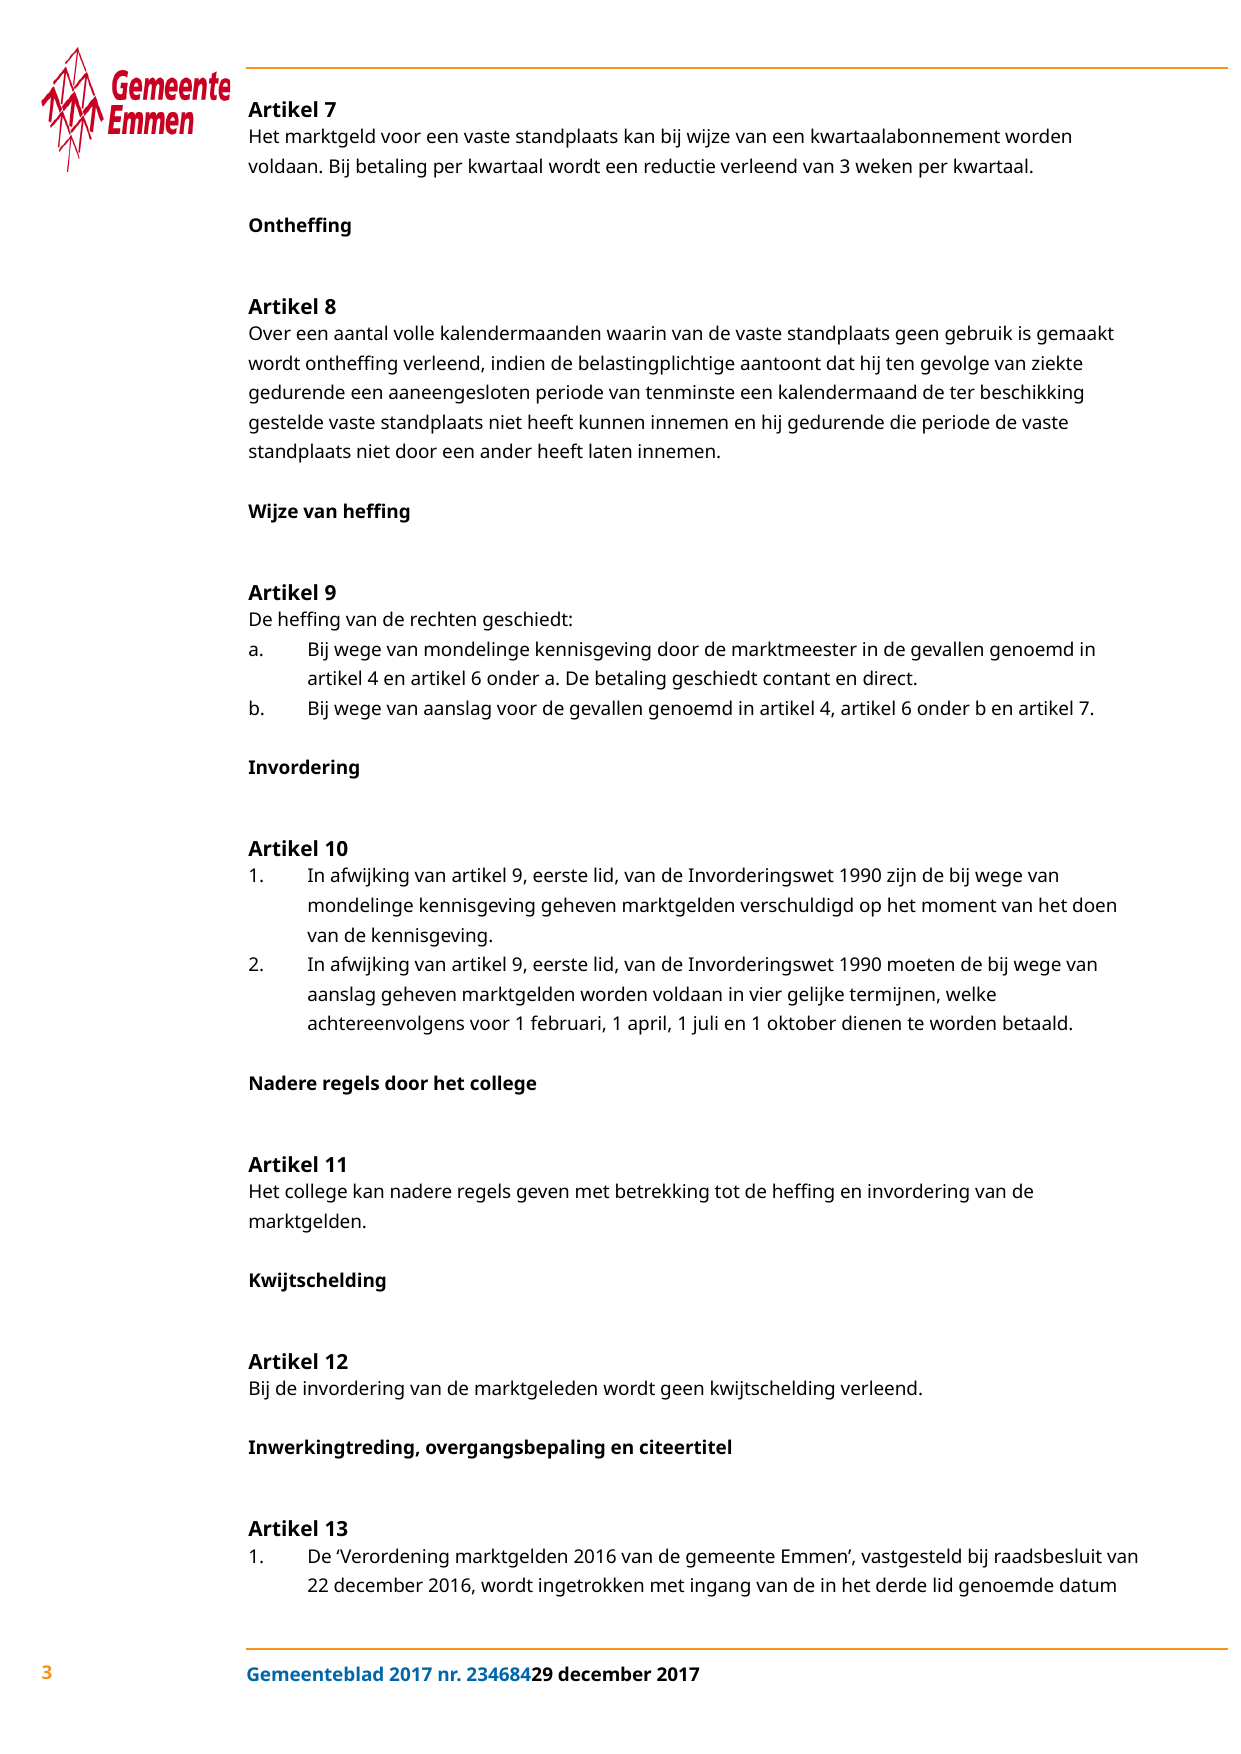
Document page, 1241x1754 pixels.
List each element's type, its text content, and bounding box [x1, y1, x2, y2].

text Artikel 12 [248, 1347, 1152, 1375]
text De heffing van de rechten geschiedt: [248, 606, 1152, 632]
list In afwijking van artikel 9, eerste lid, van de Invorderingswet 1990 zijn de bij wege van mondelinge kennisgeving geheven marktgelden verschuldigd op het moment van het doen van de kennisgeving. [248, 863, 1152, 948]
list De ‘Verordening marktgelden 2016 van de gemeente Emmen’, vastgesteld bij raadsbesluit van 22 december 2016, wordt ingetrokken met ingang van de in het derde lid genoemde datum [248, 1543, 1152, 1598]
text Artikel 10 [248, 834, 1152, 863]
picture [41, 47, 231, 172]
text Artikel 8 [248, 292, 1152, 320]
text Artikel 9 [248, 578, 1152, 606]
text Inwerkingtreding, overgangsbepaling en citeertitel [248, 1434, 1152, 1460]
list In afwijking van artikel 9, eerste lid, van de Invorderingswet 1990 moeten de bij wege van aanslag geheven marktgelden worden voldaan in vier gelijke termijnen, welke achtereenvolgens voor 1 februari, 1 april, 1 juli en 1 oktober dienen te worden betaald. [248, 951, 1152, 1036]
text Het marktgeld voor een vaste standplaats kan bij wijze van een kwartaalabonnement worden voldaan. Bij betaling per kwartaal wordt een reductie verleend van 3 weken per kwartaal. [248, 123, 1152, 178]
text Artikel 11 [248, 1150, 1152, 1178]
text Ontheffing [248, 212, 1152, 238]
text Nadere regels door het college [248, 1070, 1152, 1096]
text Wijze van heffing [248, 498, 1152, 524]
text Het college kan nadere regels geven met betrekking tot de heffing en invordering van de marktgelden. [248, 1178, 1152, 1233]
text Bij de invordering van de marktgeleden wordt geen kwijtschelding verleend. [248, 1375, 1152, 1401]
list Bij wege van mondelinge kennisgeving door de marktmeester in de gevallen genoemd in artikel 4 en artikel 6 onder a. De betaling geschiedt contant en direct. [248, 636, 1152, 691]
text Invordering [248, 754, 1152, 780]
text Over een aantal volle kalendermaanden waarin van de vaste standplaats geen gebruik is gemaakt wordt ontheffing verleend, indien de belastingplichtige aantoont dat hij ten gevolge van ziekte gedurende een aaneengesloten periode van tenminste een kalendermaand de ter beschikking gestelde vaste standplaats niet heeft kunnen innemen en hij gedurende die periode de vaste standplaats niet door een ander heeft laten innemen. [248, 320, 1152, 464]
text Kwijtschelding [248, 1267, 1152, 1293]
list Bij wege van aanslag voor de gevallen genoemd in artikel 4, artikel 6 onder b en artikel 7. [248, 695, 1152, 721]
text Artikel 13 [248, 1514, 1152, 1543]
text Artikel 7 [248, 95, 1152, 123]
